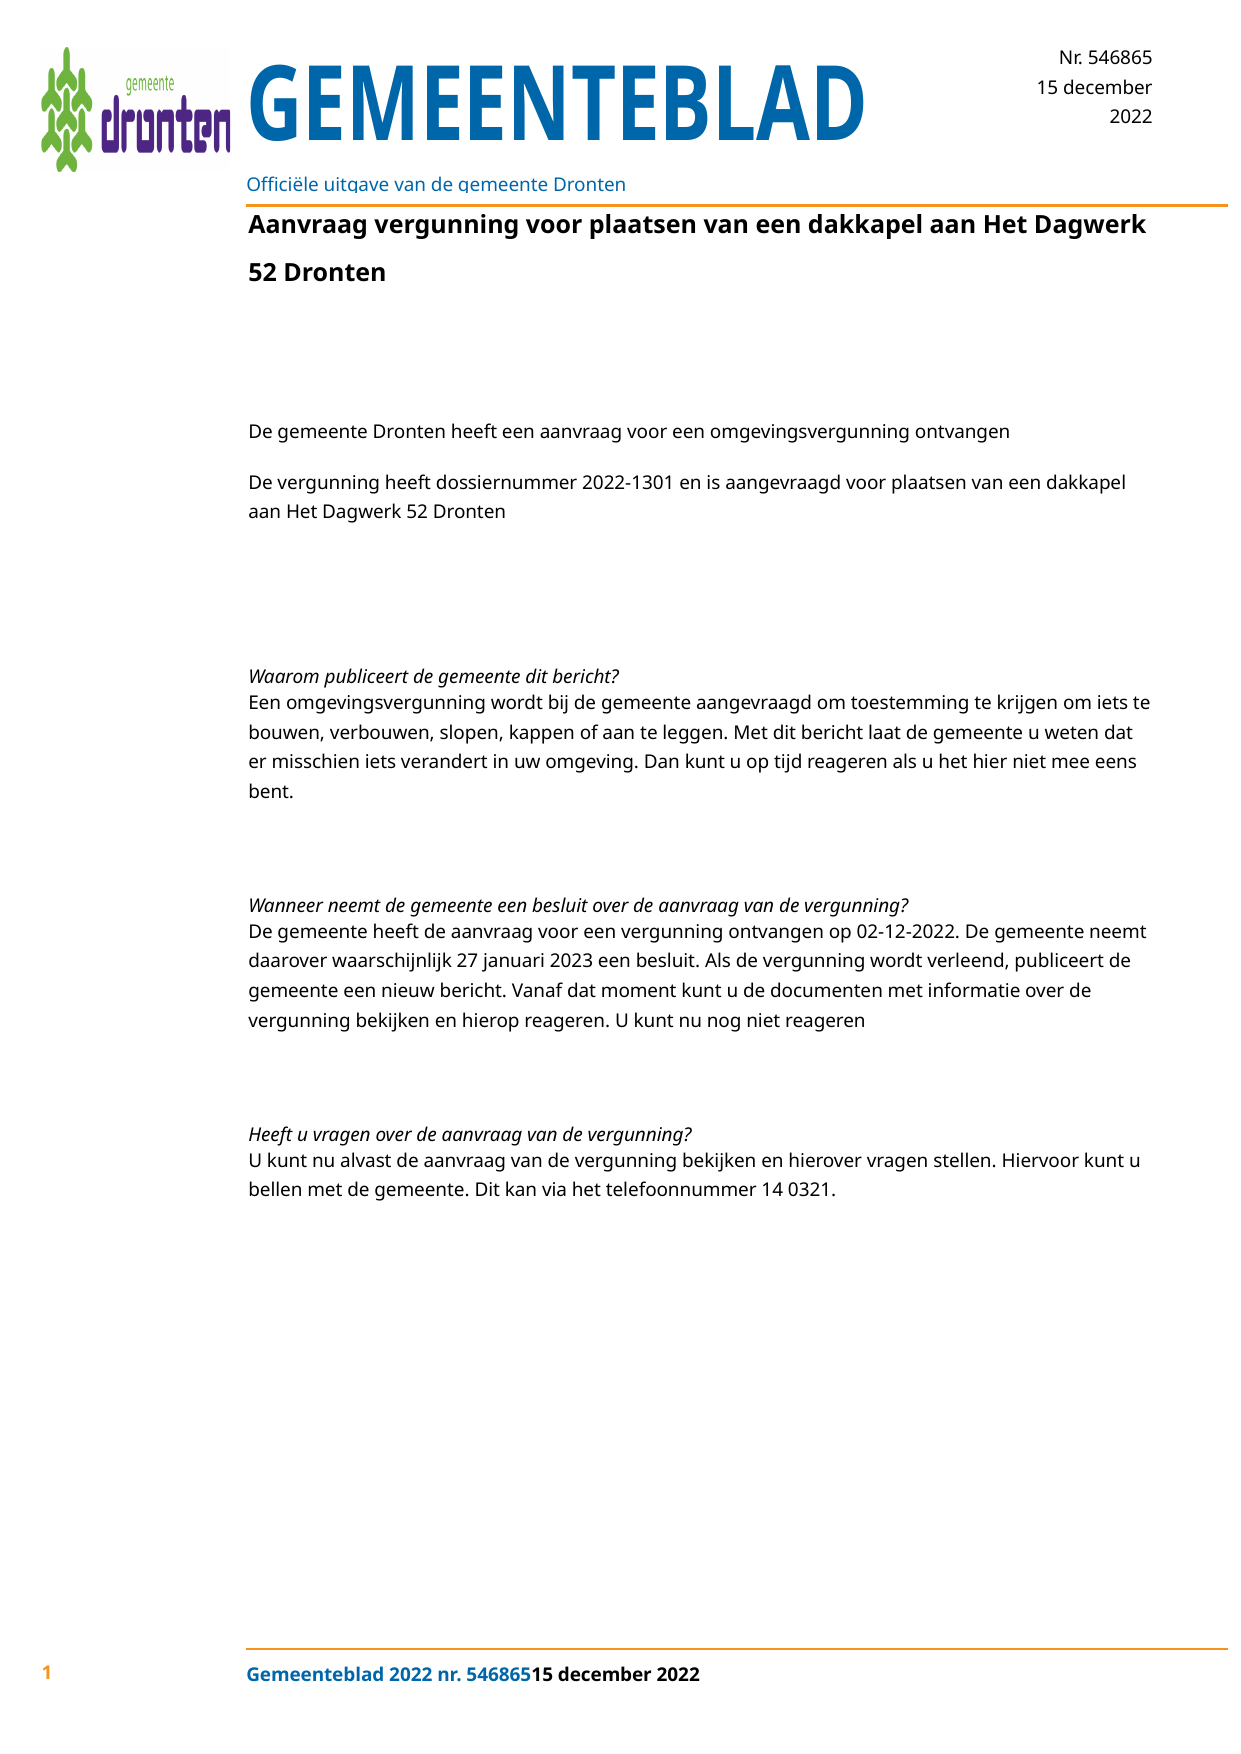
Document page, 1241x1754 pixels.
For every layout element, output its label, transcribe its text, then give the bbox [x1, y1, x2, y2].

text Waarom publiceert de gemeente dit bericht? [248, 663, 1152, 689]
text U kunt nu alvast de aanvraag van de vergunning bekijken en hierover vragen stellen. Hiervoor kunt u bellen met de gemeente. Dit kan via het telefoonnummer 14 0321. [248, 1147, 1152, 1202]
text Wanneer neemt de gemeente een besluit over de aanvraag van de vergunning? [248, 892, 1152, 918]
text De gemeente Dronten heeft een aanvraag voor een omgevingsvergunning ontvangen [248, 419, 1152, 444]
picture [41, 47, 231, 172]
text De vergunning heeft dossiernummer 2022-1301 en is aangevraagd voor plaatsen van een dakkapel aan Het Dagwerk 52 Dronten [248, 469, 1152, 524]
text Een omgevingsvergunning wordt bij de gemeente aangevraagd om toestemming te krijgen om iets te bouwen, verbouwen, slopen, kappen of aan te leggen. Met dit bericht laat de gemeente u weten dat er misschien iets verandert in uw omgeving. Dan kunt u op tijd reageren als u het hier niet mee eens bent. [248, 689, 1152, 804]
text Heeft u vragen over de aanvraag van de vergunning? [248, 1121, 1152, 1147]
text De gemeente heeft de aanvraag voor een vergunning ontvangen op 02-12-2022. De gemeente neemt daarover waarschijnlijk 27 januari 2023 een besluit. Als de vergunning wordt verleend, publiceert de gemeente een nieuw bericht. Vanaf dat moment kunt u de documenten met informatie over de vergunning bekijken en hierop reageren. U kunt nu nog niet reageren [248, 918, 1152, 1033]
text Aanvraag vergunning voor plaatsen van een dakkapel aan Het Dagwerk 52 Dronten [248, 207, 1152, 288]
